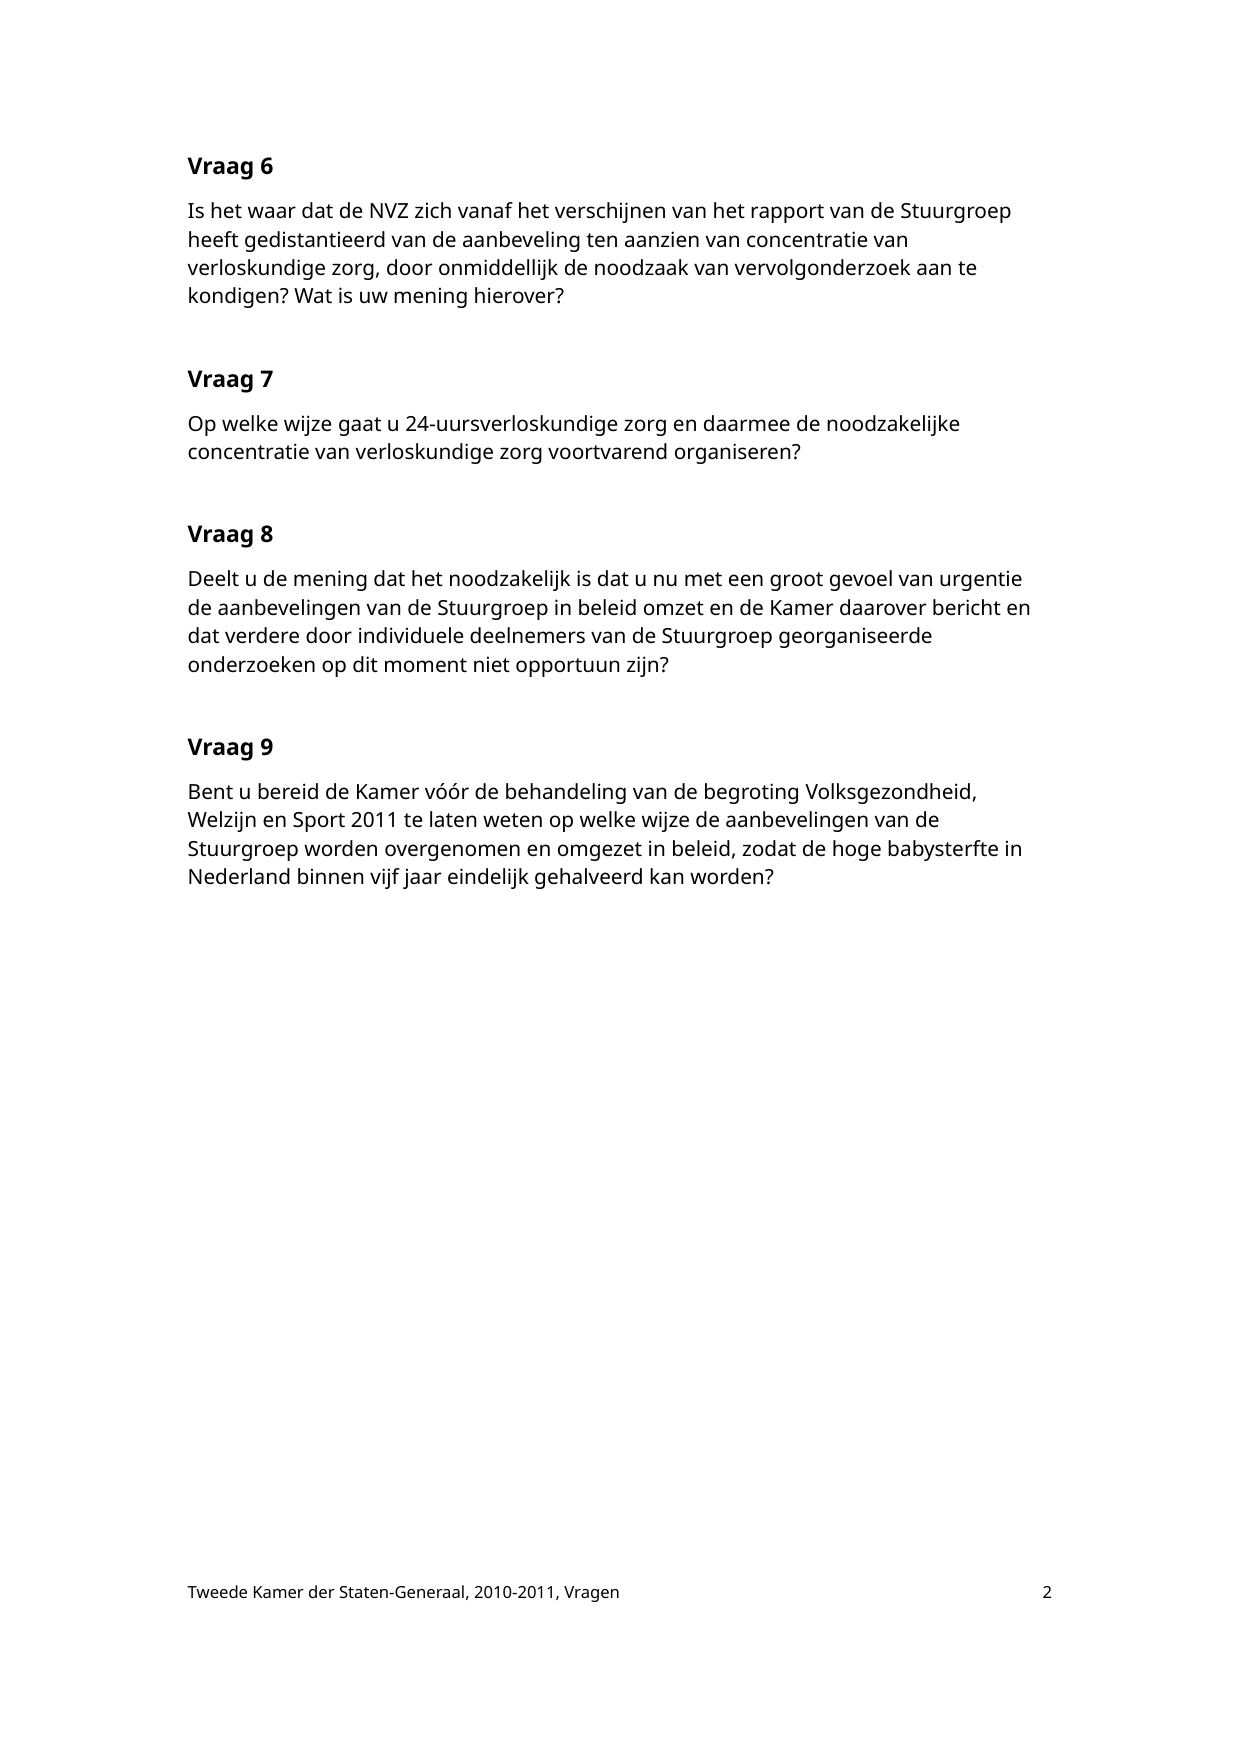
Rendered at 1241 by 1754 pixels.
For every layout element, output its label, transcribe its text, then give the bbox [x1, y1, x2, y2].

subtitle Vraag 8 [187, 518, 1053, 549]
text Deelt u de mening dat het noodzakelijk is dat u nu met een groot gevoel van urgentie de aanbevelingen van de Stuurgroep in beleid omzet en de Kamer daarover bericht en dat verdere door individuele deelnemers van de Stuurgroep georganiseerde onderzoeken op dit moment niet opportuun zijn? [187, 564, 1053, 678]
subtitle Vraag 9 [187, 731, 1053, 762]
text Bent u bereid de Kamer vóór de behandeling van de begroting Volksgezondheid, Welzijn en Sport 2011 te laten weten op welke wijze de aanbevelingen van de Stuurgroep worden overgenomen en omgezet in beleid, zodat de hoge babysterfte in Nederland binnen vijf jaar eindelijk gehalveerd kan worden? [187, 777, 1053, 891]
text Is het waar dat de NVZ zich vanaf het verschijnen van het rapport van de Stuurgroep heeft gedistantieerd van de aanbeveling ten aanzien van concentratie van verloskundige zorg, door onmiddellijk de noodzaak van vervolgonderzoek aan te kondigen? Wat is uw mening hierover? [187, 196, 1053, 310]
subtitle Vraag 6 [187, 150, 1053, 181]
text Op welke wijze gaat u 24-uursverloskundige zorg en daarmee de noodzakelijke concentratie van verloskundige zorg voortvarend organiseren? [187, 409, 1053, 466]
subtitle Vraag 7 [187, 362, 1053, 394]
